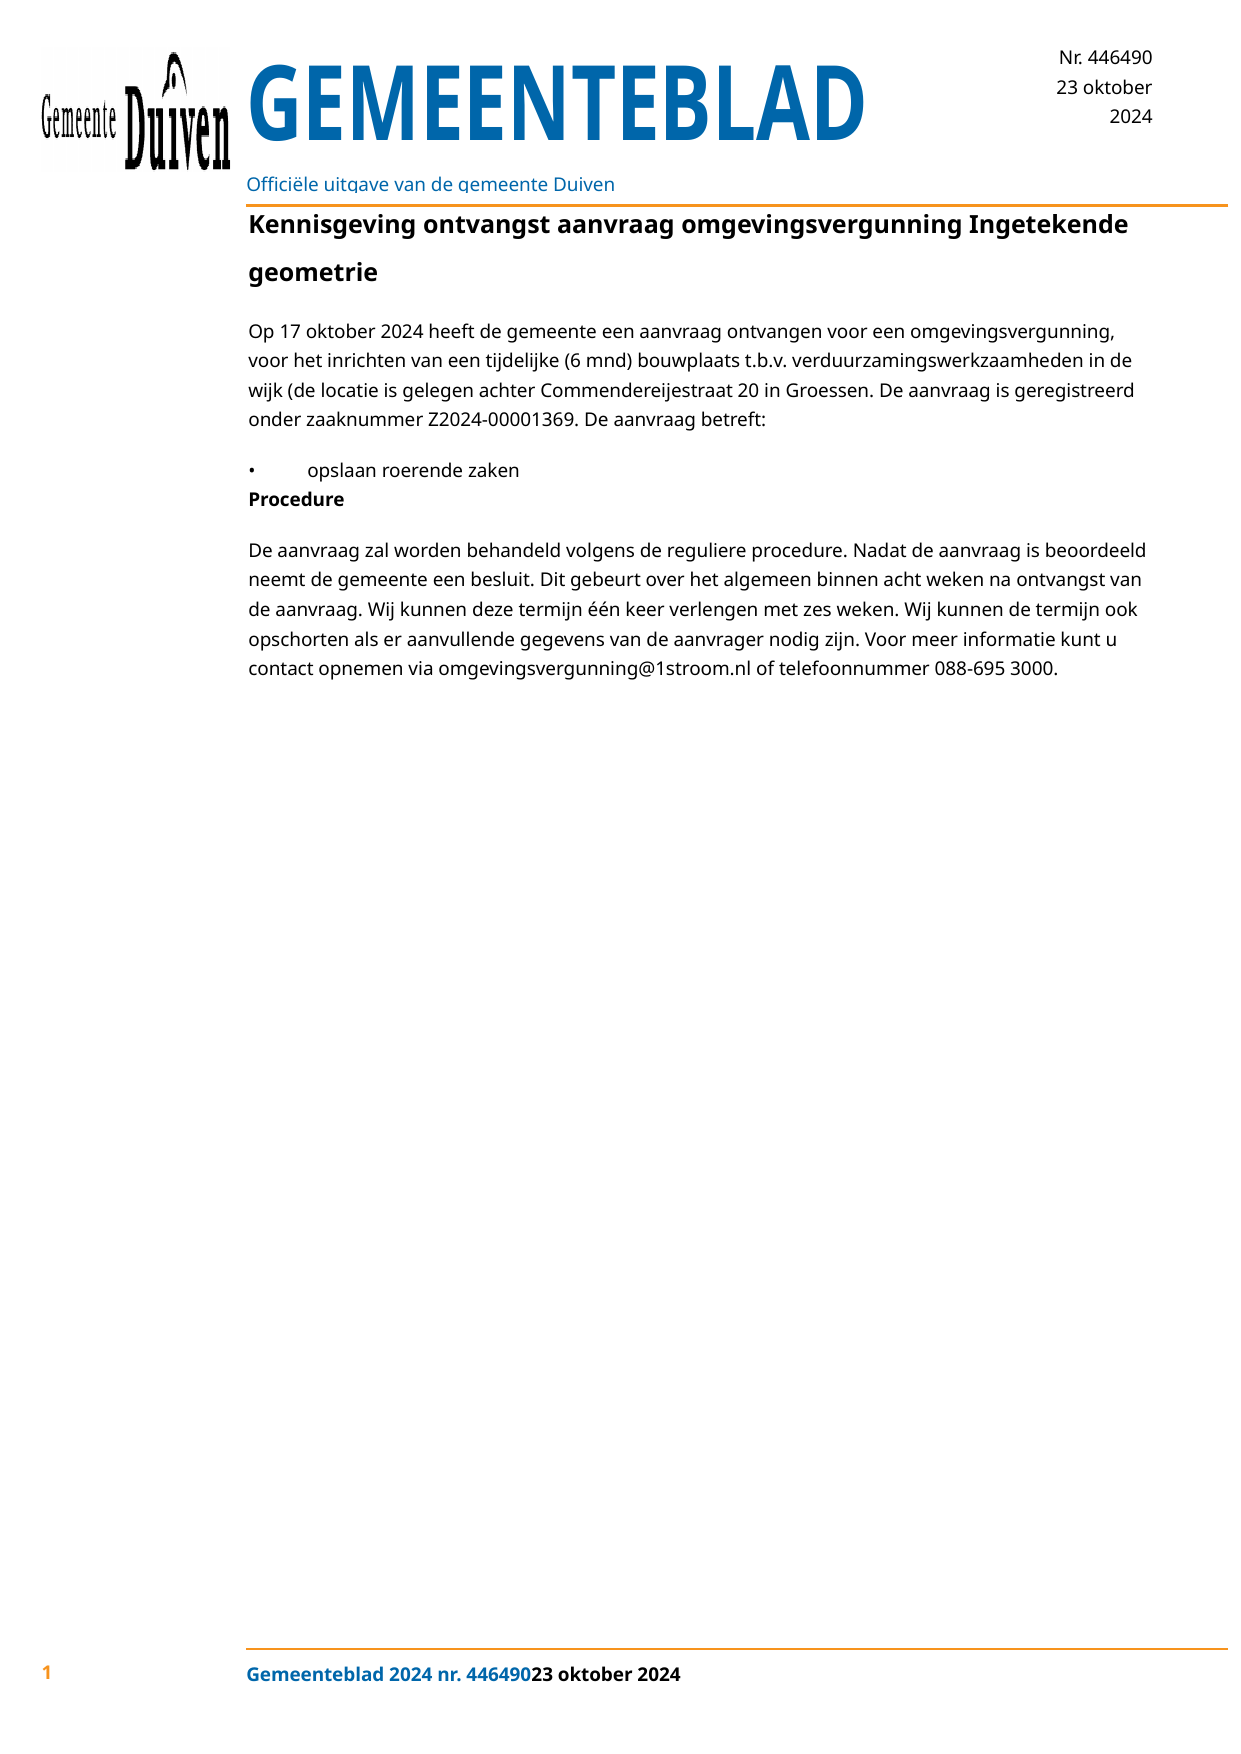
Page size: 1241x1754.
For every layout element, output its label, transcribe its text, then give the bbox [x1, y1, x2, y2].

picture [41, 47, 231, 172]
text Procedure [248, 487, 1152, 512]
text Op 17 oktober 2024 heeft de gemeente een aanvraag ontvangen voor een omgevingsvergunning, voor het inrichten van een tijdelijke (6 mnd) bouwplaats t.b.v. verduurzamingswerkzaamheden in de wijk (de locatie is gelegen achter Commendereijestraat 20 in Groessen. De aanvraag is geregistreerd onder zaaknummer Z2024-00001369. De aanvraag betreft: [248, 318, 1152, 432]
text Kennisgeving ontvangst aanvraag omgevingsvergunning Ingetekende geometrie [248, 207, 1152, 288]
text De aanvraag zal worden behandeld volgens de reguliere procedure. Nadat de aanvraag is beoordeeld neemt de gemeente een besluit. Dit gebeurt over het algemeen binnen acht weken na ontvangst van de aanvraag. Wij kunnen deze termijn één keer verlengen met zes weken. Wij kunnen de termijn ook opschorten als er aanvullende gegevens van de aanvrager nodig zijn. Voor meer informatie kunt u contact opnemen via omgevingsvergunning@1stroom.nl of telefoonnummer 088-695 3000. [248, 537, 1152, 681]
list opslaan roerende zaken [248, 457, 1152, 483]
